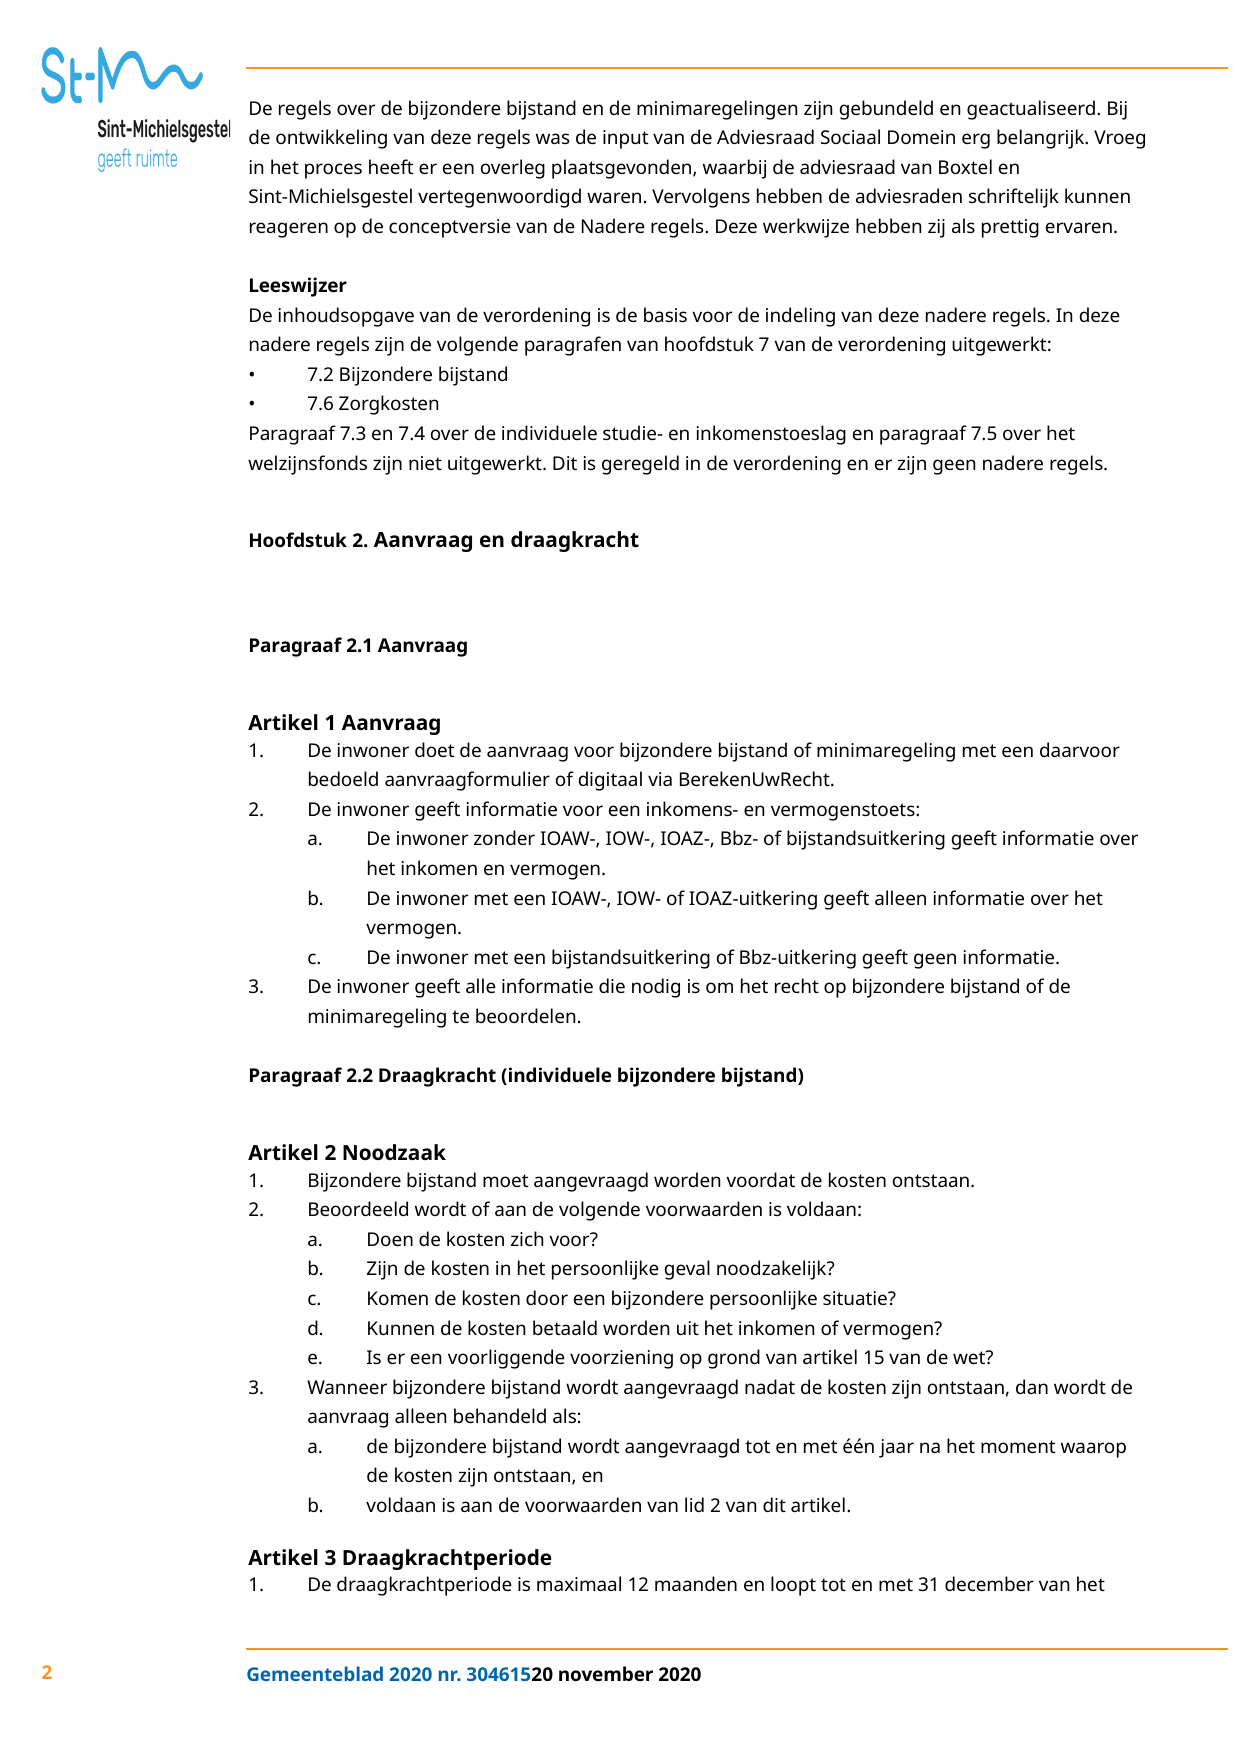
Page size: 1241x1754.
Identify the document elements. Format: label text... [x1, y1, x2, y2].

list De inwoner geeft alle informatie die nodig is om het recht op bijzondere bijstand of de minimaregeling te beoordelen. [248, 973, 1152, 1029]
text Leeswijzer [248, 272, 1152, 298]
list De inwoner met een bijstandsuitkering of Bbz-uitkering geeft geen informatie. [307, 944, 1152, 970]
text Hoofdstuk 2. Aanvraag en draagkracht [248, 525, 1152, 553]
list voldaan is aan de voorwaarden van lid 2 van dit artikel. [307, 1492, 1152, 1518]
text Paragraaf 2.2 Draagkracht (individuele bijzondere bijstand) [248, 1062, 1152, 1088]
list Bijzondere bijstand moet aangevraagd worden voordat de kosten ontstaan. [248, 1167, 1152, 1193]
text Artikel 1 Aanvraag [248, 708, 1152, 737]
list De inwoner geeft informatie voor een inkomens- en vermogenstoets: [248, 796, 1152, 822]
text Artikel 3 Draagkrachtperiode [248, 1543, 1152, 1571]
text De regels over de bijzondere bijstand en de minimaregelingen zijn gebundeld en geactualiseerd. Bij de ontwikkeling van deze regels was de input van de Adviesraad Sociaal Domein erg belangrijk. Vroeg in het proces heeft er een overleg plaatsgevonden, waarbij de adviesraad van Boxtel en [248, 95, 1152, 180]
list Beoordeeld wordt of aan de volgende voorwaarden is voldaan: [248, 1196, 1152, 1222]
list Kunnen de kosten betaald worden uit het inkomen of vermogen? [307, 1315, 1152, 1341]
picture [41, 47, 231, 172]
text Paragraaf 7.3 en 7.4 over de individuele studie- en inkomenstoeslag en paragraaf 7.5 over het welzijnsfonds zijn niet uitgewerkt. Dit is geregeld in de verordening en er zijn geen nadere regels. [248, 420, 1152, 476]
list De inwoner zonder IOAW-, IOW-, IOAZ-, Bbz- of bijstandsuitkering geeft informatie over het inkomen en vermogen. [307, 826, 1152, 881]
list 7.6 Zorgkosten [248, 391, 1152, 416]
list Is er een voorliggende voorziening op grond van artikel 15 van de wet? [307, 1344, 1152, 1370]
text Paragraaf 2.1 Aanvraag [248, 632, 1152, 658]
text Artikel 2 Noodzaak [248, 1138, 1152, 1167]
list De draagkrachtperiode is maximaal 12 maanden en loopt tot en met 31 december van het [248, 1571, 1152, 1597]
list De inwoner doet de aanvraag voor bijzondere bijstand of minimaregeling met een daarvoor bedoeld aanvraagformulier of digitaal via BerekenUwRecht. [248, 737, 1152, 792]
list de bijzondere bijstand wordt aangevraagd tot en met één jaar na het moment waarop de kosten zijn ontstaan, en [307, 1433, 1152, 1488]
list Zijn de kosten in het persoonlijke geval noodzakelijk? [307, 1256, 1152, 1281]
text Sint-Michielsgestel vertegenwoordigd waren. Vervolgens hebben de adviesraden schriftelijk kunnen reageren op de conceptversie van de Nadere regels. Deze werkwijze hebben zij als prettig ervaren. [248, 183, 1152, 239]
text De inhoudsopgave van de verordening is de basis voor de indeling van deze nadere regels. In deze nadere regels zijn de volgende paragrafen van hoofdstuk 7 van de verordening uitgewerkt: [248, 302, 1152, 357]
list 7.2 Bijzondere bijstand [248, 361, 1152, 387]
list Komen de kosten door een bijzondere persoonlijke situatie? [307, 1285, 1152, 1311]
list Wanneer bijzondere bijstand wordt aangevraagd nadat de kosten zijn ontstaan, dan wordt de aanvraag alleen behandeld als: [248, 1374, 1152, 1429]
list De inwoner met een IOAW-, IOW- of IOAZ-uitkering geeft alleen informatie over het vermogen. [307, 885, 1152, 940]
list Doen de kosten zich voor? [307, 1226, 1152, 1252]
